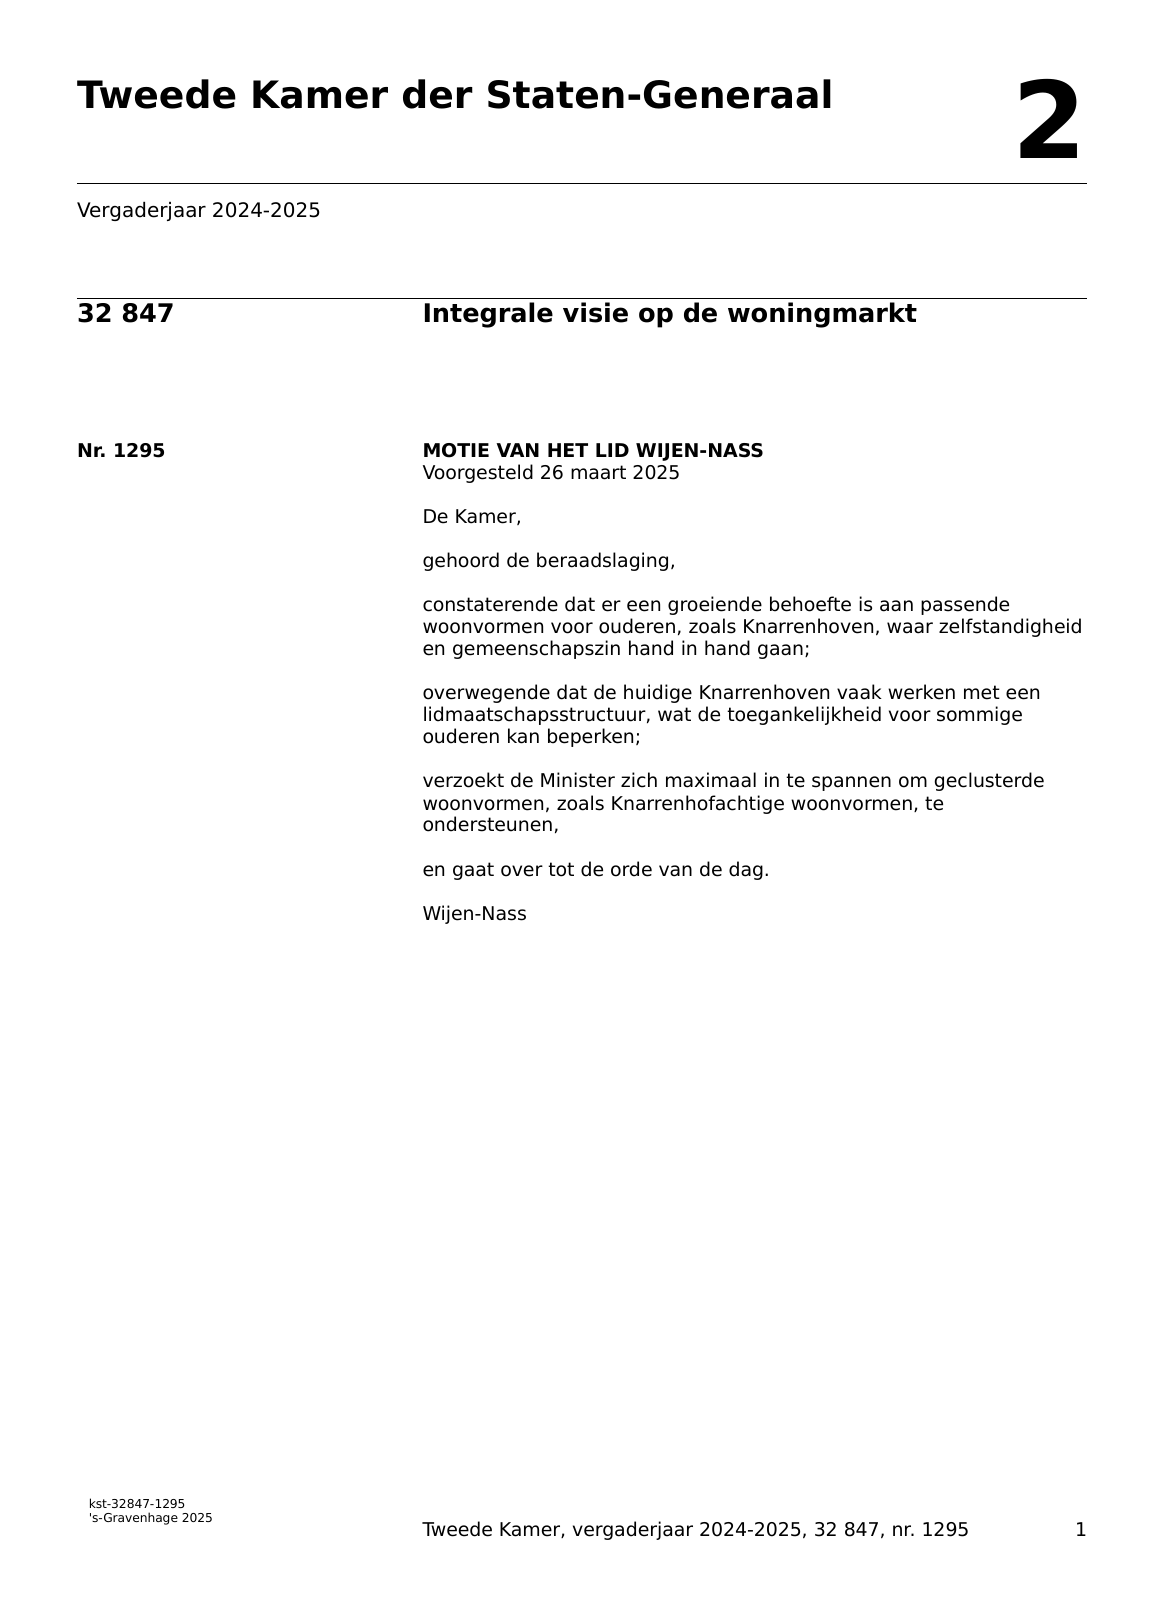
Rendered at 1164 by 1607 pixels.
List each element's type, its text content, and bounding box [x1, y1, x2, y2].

subtitle 32 847 Integrale visie op de woningmarkt [77, 299, 1087, 329]
text 's-Gravenhage 2025 [88, 1511, 323, 1525]
text overwegende dat de huidige Knarrenhoven vaak werken met een lidmaatschapsstructuur, wat de toegankelijkheid voor sommige ouderen kan beperken; [422, 682, 1087, 748]
table_header 2 [886, 59, 1087, 183]
text Wijen-Nass [422, 903, 1087, 925]
text en gaat over tot de orde van de dag. [422, 858, 1087, 881]
text De Kamer, [422, 506, 1087, 528]
text verzoekt de Minister zich maximaal in te spannen om geclusterde woonvormen, zoals Knarrenhofachtige woonvormen, te ondersteunen, [422, 770, 1087, 836]
text constaterende dat er een groeiende behoefte is aan passende woonvormen voor ouderen, zoals Knarrenhoven, waar zelfstandigheid en gemeenschapszin hand in hand gaan; [422, 594, 1087, 660]
text kst-32847-1295 [88, 1497, 323, 1511]
text gehoord de beraadslaging, [422, 550, 1087, 572]
table_header Tweede Kamer der Staten-Generaal [77, 59, 886, 183]
subtitle Nr. 1295 MOTIE VAN HET LID WIJEN-NASS [77, 440, 1087, 462]
table_cell Vergaderjaar 2024-2025 [77, 184, 1087, 298]
text Voorgesteld 26 maart 2025 [422, 462, 1087, 484]
